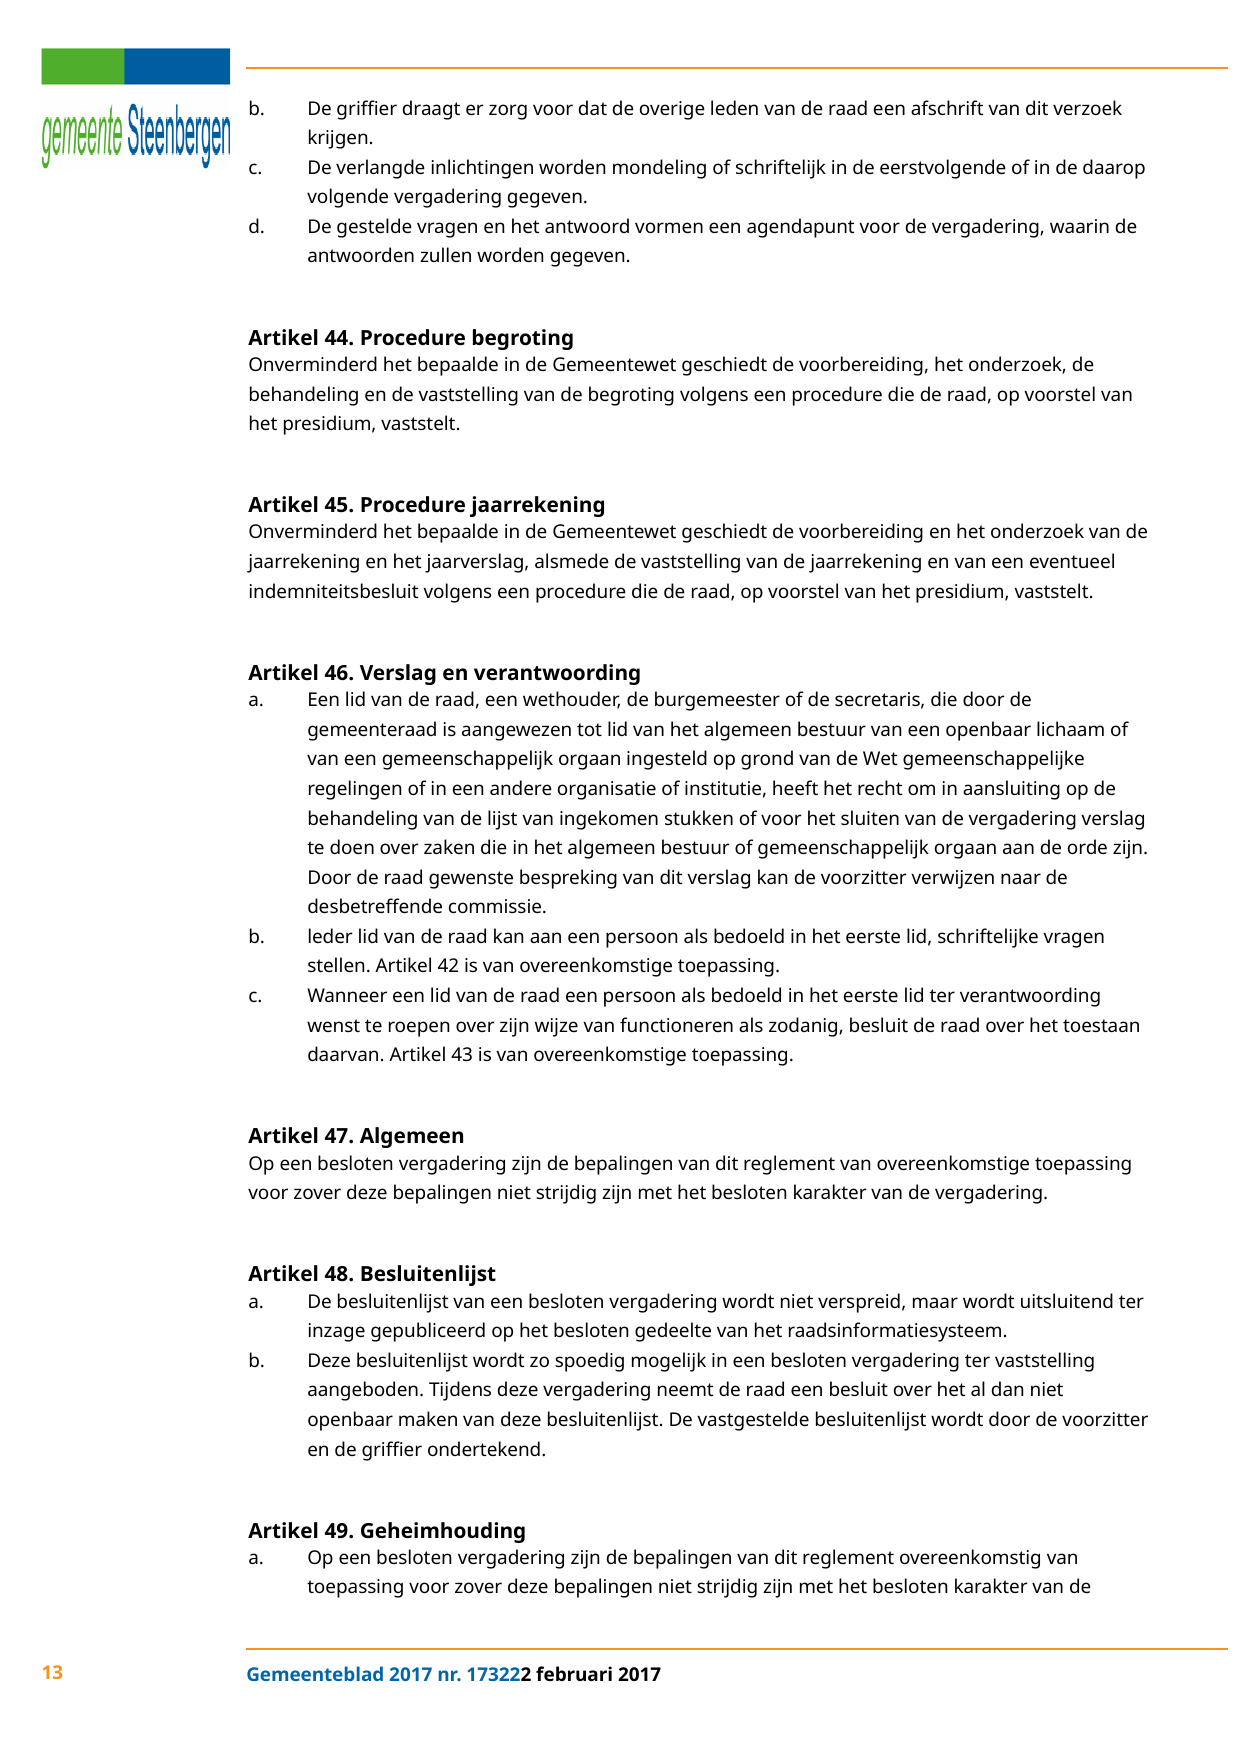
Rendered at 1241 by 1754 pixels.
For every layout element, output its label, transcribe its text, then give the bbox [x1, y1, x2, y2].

text Artikel 49. Geheimhouding [248, 1516, 1152, 1544]
text Onverminderd het bepaalde in de Gemeentewet geschiedt de voorbereiding, het onderzoek, de behandeling en de vaststelling van de begroting volgens een procedure die de raad, op voorstel van het presidium, vaststelt. [248, 351, 1152, 436]
text Artikel 47. Algemeen [248, 1121, 1152, 1150]
text Artikel 48. Besluitenlijst [248, 1259, 1152, 1288]
list De gestelde vragen en het antwoord vormen een agendapunt voor de vergadering, waarin de antwoorden zullen worden gegeven. [248, 213, 1152, 268]
list De besluitenlijst van een besloten vergadering wordt niet verspreid, maar wordt uitsluitend ter inzage gepubliceerd op het besloten gedeelte van het raadsinformatiesysteem. [248, 1288, 1152, 1343]
list Op een besloten vergadering zijn de bepalingen van dit reglement overeenkomstig van toepassing voor zover deze bepalingen niet strijdig zijn met het besloten karakter van de [248, 1544, 1152, 1599]
picture [41, 47, 231, 172]
text Artikel 45. Procedure jaarrekening [248, 490, 1152, 519]
list Deze besluitenlijst wordt zo spoedig mogelijk in een besloten vergadering ter vaststelling aangeboden. Tijdens deze vergadering neemt de raad een besluit over het al dan niet openbaar maken van deze besluitenlijst. De vastgestelde besluitenlijst wordt door de voorzitter en de griffier ondertekend. [248, 1347, 1152, 1461]
list De verlangde inlichtingen worden mondeling of schriftelijk in de eerstvolgende of in de daarop volgende vergadering gegeven. [248, 154, 1152, 209]
list Wanneer een lid van de raad een persoon als bedoeld in het eerste lid ter verantwoording wenst te roepen over zijn wijze van functioneren als zodanig, besluit de raad over het toestaan daarvan. Artikel 43 is van overeenkomstige toepassing. [248, 982, 1152, 1067]
text Artikel 44. Procedure begroting [248, 323, 1152, 351]
text Onverminderd het bepaalde in de Gemeentewet geschiedt de voorbereiding en het onderzoek van de jaarrekening en het jaarverslag, alsmede de vaststelling van de jaarrekening en van een eventueel indemniteitsbesluit volgens een procedure die de raad, op voorstel van het presidium, vaststelt. [248, 519, 1152, 604]
text Artikel 46. Verslag en verantwoording [248, 658, 1152, 686]
list De griffier draagt er zorg voor dat de overige leden van de raad een afschrift van dit verzoek krijgen. [248, 95, 1152, 150]
list Een lid van de raad, een wethouder, de burgemeester of de secretaris, die door de gemeenteraad is aangewezen tot lid van het algemeen bestuur van een openbaar lichaam of van een gemeenschappelijk orgaan ingesteld op grond van de Wet gemeenschappelijke regelingen of in een andere organisatie of institutie, heeft het recht om in aansluiting op de behandeling van de lijst van ingekomen stukken of voor het sluiten van de vergadering verslag te doen over zaken die in het algemeen bestuur of gemeenschappelijk orgaan aan de orde zijn. Door de raad gewenste bespreking van dit verslag kan de voorzitter verwijzen naar de desbetreffende commissie. [248, 686, 1152, 919]
text Op een besloten vergadering zijn de bepalingen van dit reglement van overeenkomstige toepassing voor zover deze bepalingen niet strijdig zijn met het besloten karakter van de vergadering. [248, 1150, 1152, 1205]
list leder lid van de raad kan aan een persoon als bedoeld in het eerste lid, schriftelijke vragen stellen. Artikel 42 is van overeenkomstige toepassing. [248, 923, 1152, 978]
